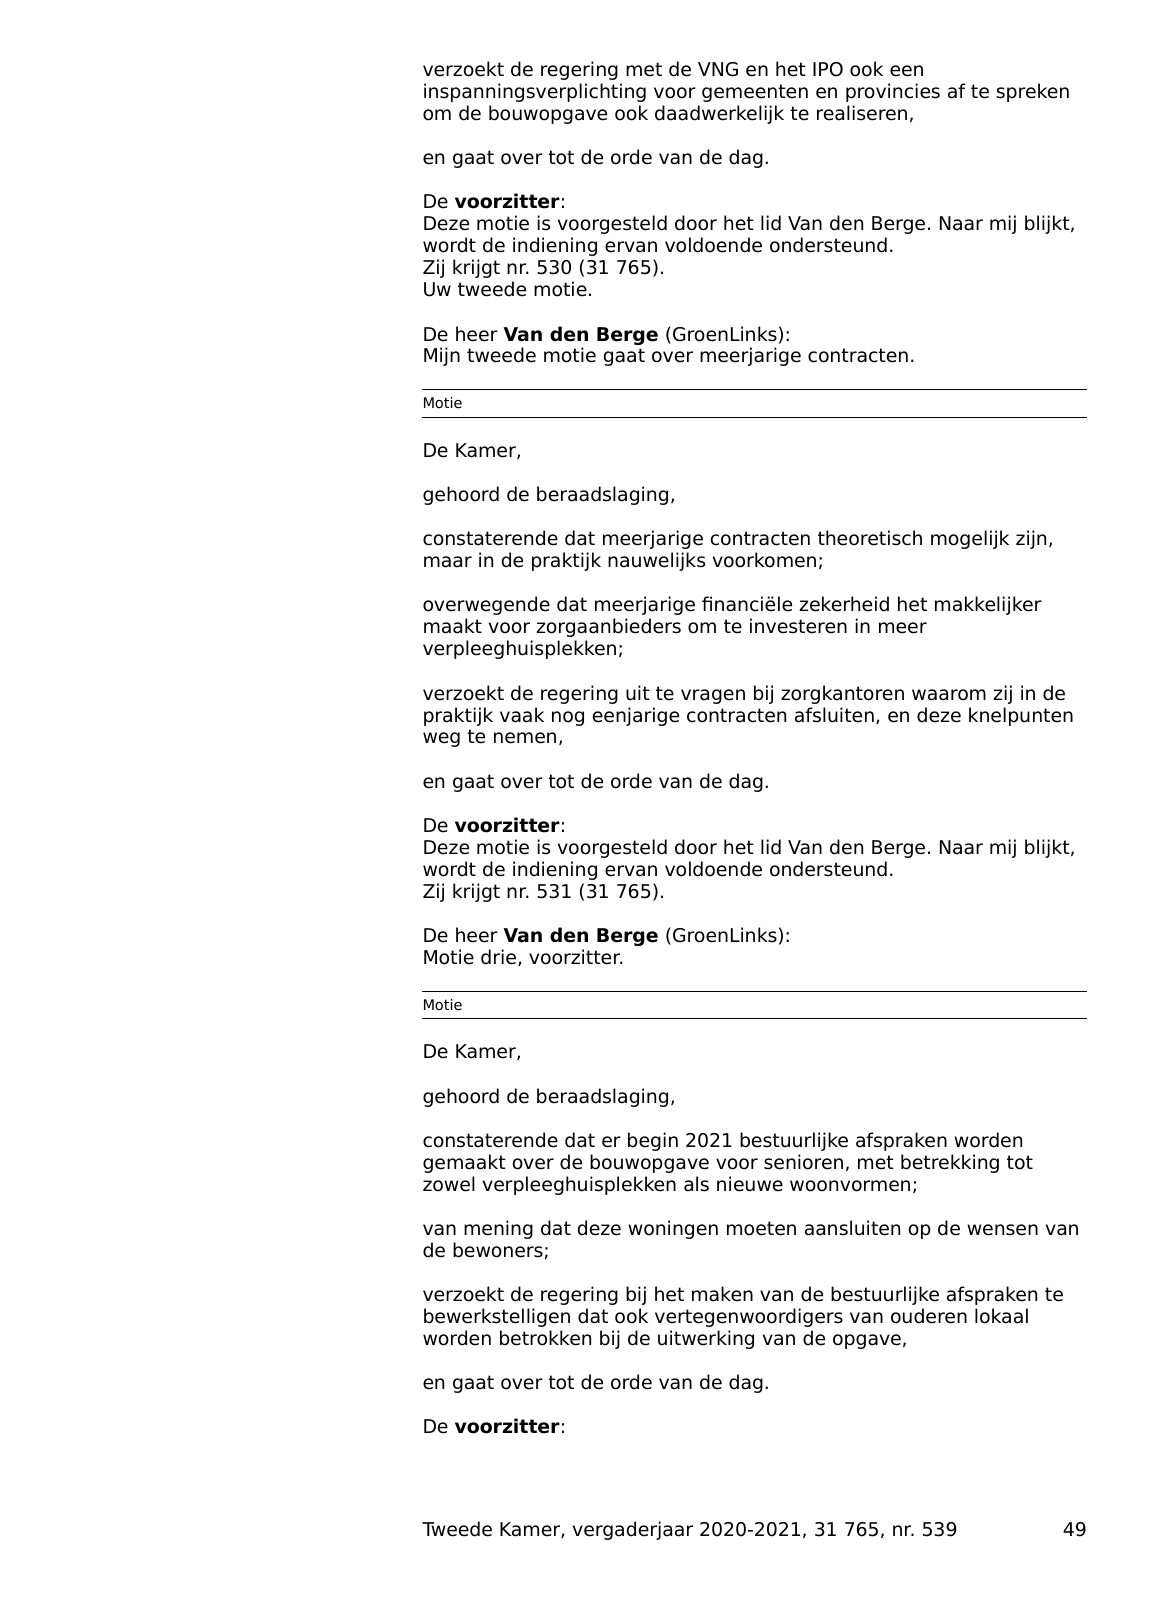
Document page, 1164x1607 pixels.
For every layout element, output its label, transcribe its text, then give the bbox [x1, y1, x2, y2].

text De Kamer, [422, 440, 1087, 462]
text van mening dat deze woningen moeten aansluiten op de wensen van de bewoners; [422, 1218, 1087, 1262]
text gehoord de beraadslaging, [422, 484, 1087, 506]
table_header Motie [422, 390, 1087, 417]
text verzoekt de regering uit te vragen bij zorgkantoren waarom zij in de praktijk vaak nog eenjarige contracten afsluiten, en deze knelpunten weg te nemen, [422, 682, 1087, 748]
text verzoekt de regering bij het maken van de bestuurlijke afspraken te bewerkstelligen dat ook vertegenwoordigers van ouderen lokaal worden betrokken bij de uitwerking van de opgave, [422, 1284, 1087, 1350]
text constaterende dat er begin 2021 bestuurlijke afspraken worden gemaakt over de bouwopgave voor senioren, met betrekking tot zowel verpleeghuisplekken als nieuwe woonvormen; [422, 1130, 1087, 1196]
table_header Motie [422, 992, 1087, 1018]
text Uw tweede motie. [422, 279, 1087, 301]
text en gaat over tot de orde van de dag. [422, 147, 1087, 169]
text overwegende dat meerjarige financiële zekerheid het makkelijker maakt voor zorgaanbieders om te investeren in meer verpleeghuisplekken; [422, 594, 1087, 660]
text Mijn tweede motie gaat over meerjarige contracten. [422, 345, 1087, 367]
text De voorzitter: [422, 815, 1087, 837]
text Motie drie, voorzitter. [422, 947, 1087, 969]
text Zij krijgt nr. 531 (31 765). [422, 881, 1087, 903]
text en gaat over tot de orde van de dag. [422, 771, 1087, 793]
text verzoekt de regering met de VNG en het IPO ook een inspanningsverplichting voor gemeenten en provincies af te spreken om de bouwopgave ook daadwerkelijk te realiseren, [422, 59, 1087, 125]
text De voorzitter: [422, 191, 1087, 213]
text Zij krijgt nr. 530 (31 765). [422, 257, 1087, 279]
text De heer Van den Berge (GroenLinks): [422, 323, 1087, 345]
text De Kamer, [422, 1041, 1087, 1063]
text gehoord de beraadslaging, [422, 1086, 1087, 1107]
text en gaat over tot de orde van de dag. [422, 1372, 1087, 1394]
text Deze motie is voorgesteld door het lid Van den Berge. Naar mij blijkt, wordt de indiening ervan voldoende ondersteund. [422, 837, 1087, 881]
text De heer Van den Berge (GroenLinks): [422, 925, 1087, 947]
text Deze motie is voorgesteld door het lid Van den Berge. Naar mij blijkt, wordt de indiening ervan voldoende ondersteund. [422, 213, 1087, 257]
text De voorzitter: [422, 1416, 1087, 1438]
text constaterende dat meerjarige contracten theoretisch mogelijk zijn, maar in de praktijk nauwelijks voorkomen; [422, 528, 1087, 572]
